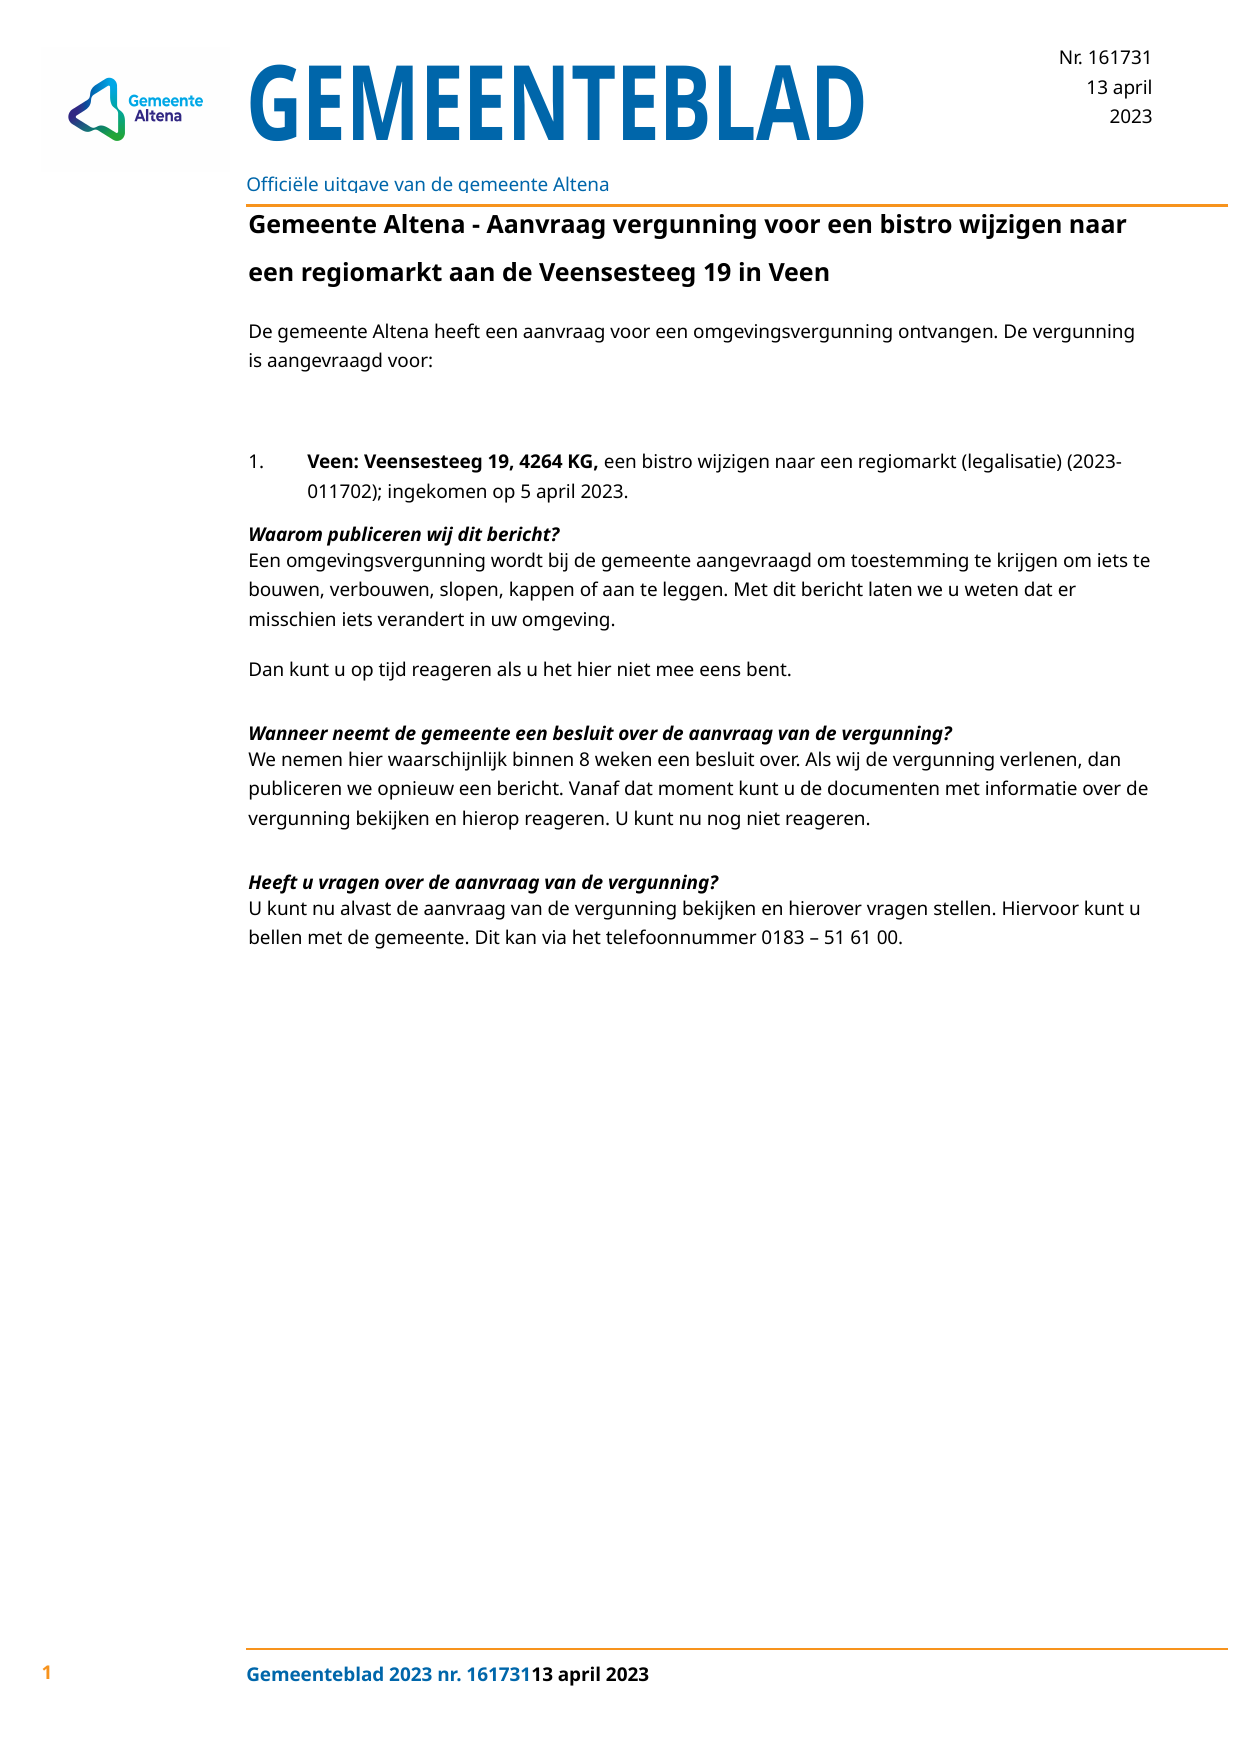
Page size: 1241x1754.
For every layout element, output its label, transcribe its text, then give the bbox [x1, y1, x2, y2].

text Heeft u vragen over de aanvraag van de vergunning? [248, 869, 1152, 895]
picture [41, 47, 231, 172]
text We nemen hier waarschijnlijk binnen 8 weken een besluit over. Als wij de vergunning verlenen, dan publiceren we opnieuw een bericht. Vanaf dat moment kunt u de documenten met informatie over de vergunning bekijken en hierop reageren. U kunt nu nog niet reageren. [248, 746, 1152, 831]
text Dan kunt u op tijd reageren als u het hier niet mee eens bent. [248, 656, 1152, 682]
text De gemeente Altena heeft een aanvraag voor een omgevingsvergunning ontvangen. De vergunning is aangevraagd voor: [248, 318, 1152, 373]
text Een omgevingsvergunning wordt bij de gemeente aangevraagd om toestemming te krijgen om iets te bouwen, verbouwen, slopen, kappen of aan te leggen. Met dit bericht laten we u weten dat er misschien iets verandert in uw omgeving. [248, 547, 1152, 632]
text U kunt nu alvast de aanvraag van de vergunning bekijken en hierover vragen stellen. Hiervoor kunt u bellen met de gemeente. Dit kan via het telefoonnummer 0183 – 51 61 00. [248, 895, 1152, 950]
list Veen: Veensesteeg 19, 4264 KG, een bistro wijzigen naar een regiomarkt (legalisatie) (2023-011702); ingekomen op 5 april 2023. [248, 448, 1152, 504]
text Wanneer neemt de gemeente een besluit over de aanvraag van de vergunning? [248, 720, 1152, 746]
text Gemeente Altena - Aanvraag vergunning voor een bistro wijzigen naar een regiomarkt aan de Veensesteeg 19 in Veen [248, 207, 1152, 288]
text Waarom publiceren wij dit bericht? [248, 521, 1152, 547]
